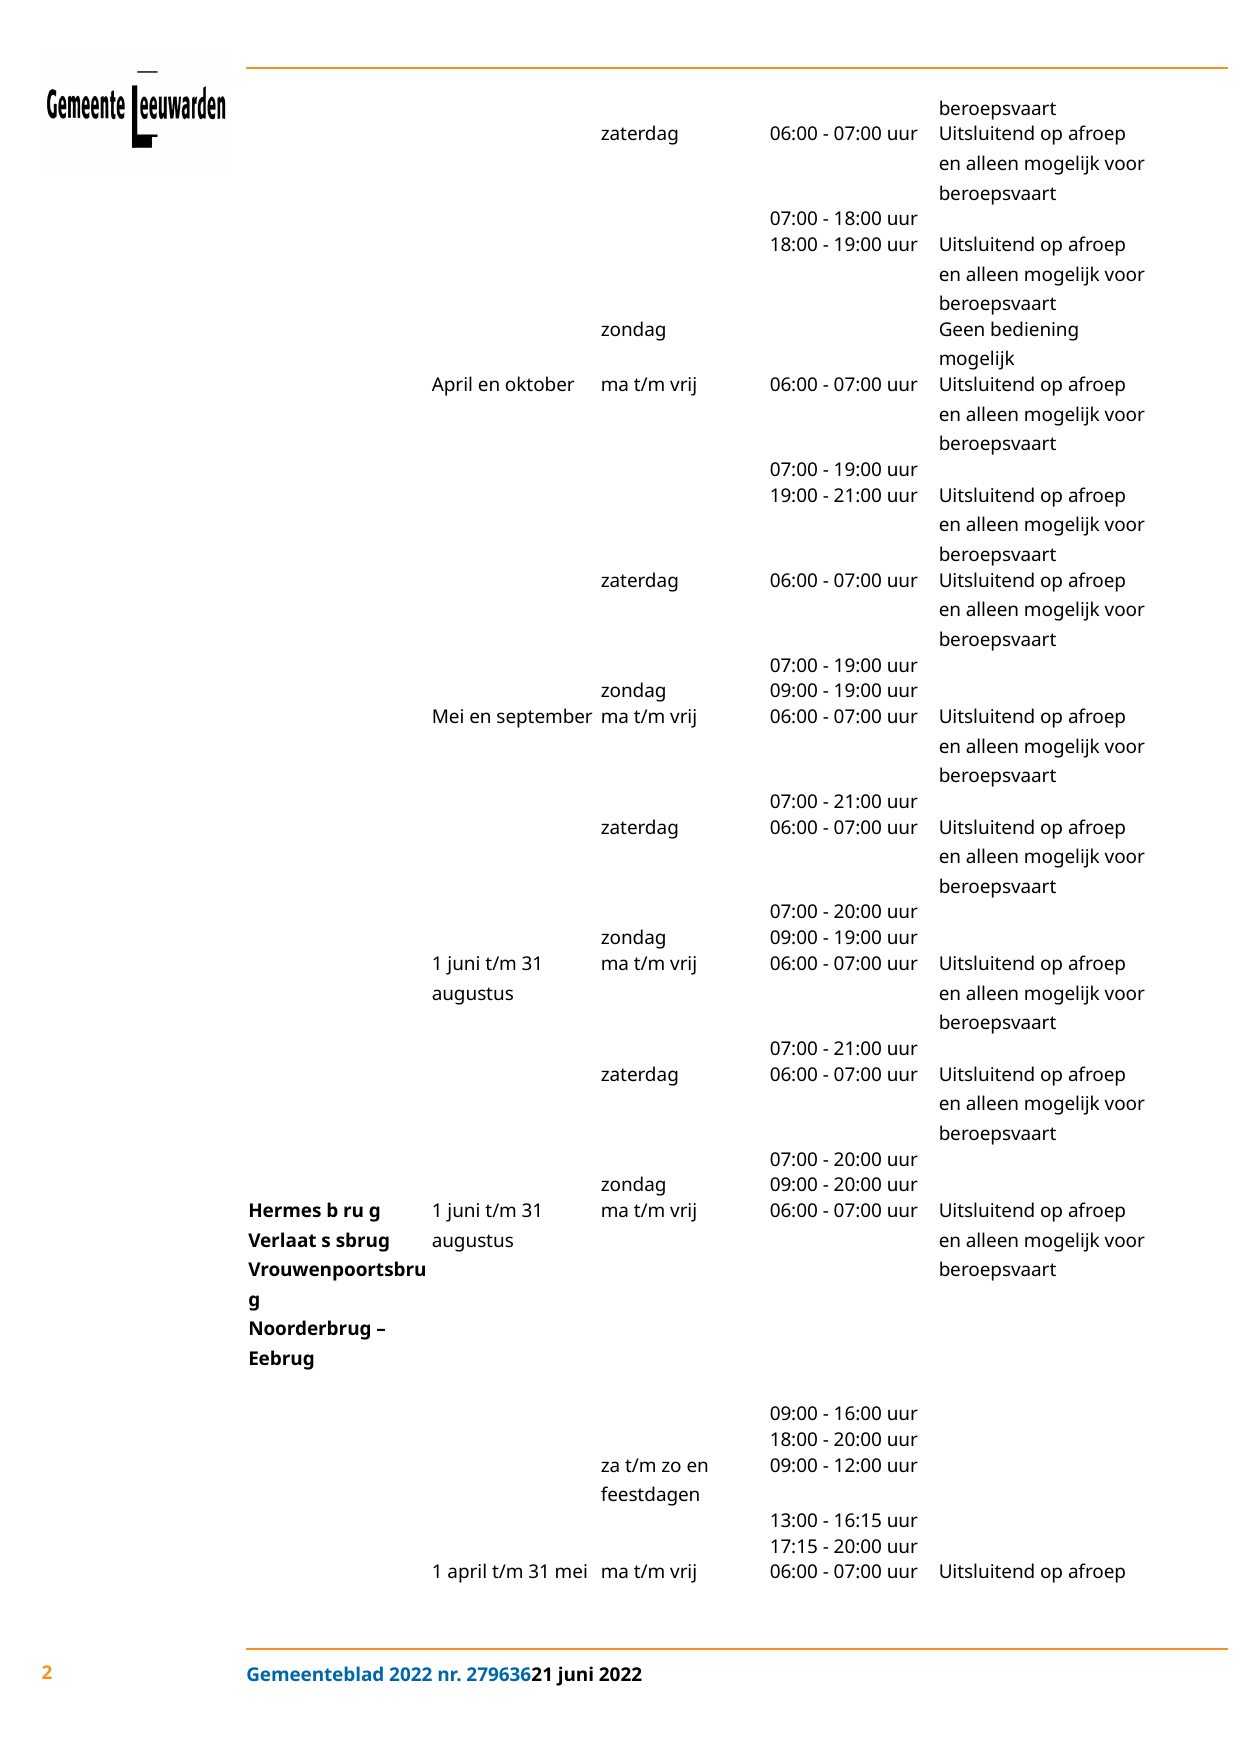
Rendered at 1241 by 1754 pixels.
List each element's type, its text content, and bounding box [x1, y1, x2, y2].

table_cell [770, 316, 938, 371]
table_cell ma t/m vrij [601, 1559, 769, 1584]
table_cell [939, 1507, 1152, 1533]
table_cell Uitsluitend op afroep en alleen mogelijk voor beroepsvaart [939, 482, 1152, 567]
table_cell [432, 456, 601, 482]
table_cell zaterdag [601, 1061, 769, 1146]
table_cell [432, 231, 601, 316]
table_cell [248, 1171, 432, 1197]
table_cell [248, 925, 432, 950]
table_cell 06:00 - 07:00 uur [770, 121, 938, 205]
table_cell [248, 371, 432, 456]
table_cell 19:00 - 21:00 uur [770, 482, 938, 567]
table_cell 18:00 - 20:00 uur [770, 1426, 938, 1452]
table_cell [248, 205, 432, 231]
table_cell Uitsluitend op afroep [939, 1559, 1152, 1584]
table_cell 09:00 - 19:00 uur [770, 925, 938, 950]
table_cell [601, 788, 769, 814]
table_cell [432, 1400, 601, 1426]
table_cell [939, 678, 1152, 703]
table_cell [248, 950, 432, 1035]
table_cell 06:00 - 07:00 uur [770, 371, 938, 456]
table_cell ma t/m vrij [601, 950, 769, 1035]
table_cell Hermes b ru g Verlaat s sbrug Vrouwenpoortsbrug Noorderbrug – Eebrug [248, 1197, 432, 1400]
table_cell [248, 456, 432, 482]
table_cell beroepsvaart [939, 95, 1152, 121]
table_cell [432, 899, 601, 924]
table_cell April en oktober [432, 371, 601, 456]
table_cell ma t/m vrij [601, 371, 769, 456]
table_cell [248, 95, 432, 121]
table_cell [432, 814, 601, 899]
table_cell [432, 1507, 601, 1533]
table_cell 06:00 - 07:00 uur [770, 814, 938, 899]
table_cell 06:00 - 07:00 uur [770, 950, 938, 1035]
table_cell [939, 899, 1152, 924]
table_cell [770, 95, 938, 121]
table_cell [248, 1452, 432, 1507]
table_cell zondag [601, 925, 769, 950]
table_cell [432, 1061, 601, 1146]
table_cell ma t/m vrij [601, 1197, 769, 1400]
table_cell [601, 1507, 769, 1533]
table_cell 07:00 - 18:00 uur [770, 205, 938, 231]
table_cell za t/m zo en feestdagen [601, 1452, 769, 1507]
table_cell [939, 1171, 1152, 1197]
table_cell [939, 1035, 1152, 1061]
table_cell [248, 678, 432, 703]
table_cell [939, 1426, 1152, 1452]
table_cell [432, 788, 601, 814]
table_cell [248, 703, 432, 788]
table_cell 07:00 - 20:00 uur [770, 1146, 938, 1171]
table_cell [248, 1146, 432, 1171]
table_cell [939, 205, 1152, 231]
table_cell [432, 1171, 601, 1197]
table_cell [939, 1452, 1152, 1507]
table_cell 07:00 - 20:00 uur [770, 899, 938, 924]
table_cell 06:00 - 07:00 uur [770, 567, 938, 652]
table_cell [601, 1400, 769, 1426]
table_cell [432, 1426, 601, 1452]
table_cell [248, 1400, 432, 1426]
table_cell [432, 95, 601, 121]
table_cell Uitsluitend op afroep en alleen mogelijk voor beroepsvaart [939, 703, 1152, 788]
table_cell [432, 316, 601, 371]
table_cell [248, 316, 432, 371]
table_cell [248, 1061, 432, 1146]
table_cell ma t/m vrij [601, 703, 769, 788]
table_cell Uitsluitend op afroep en alleen mogelijk voor beroepsvaart [939, 231, 1152, 316]
table_cell [939, 1146, 1152, 1171]
table_cell 13:00 - 16:15 uur [770, 1507, 938, 1533]
table_cell 17:15 - 20:00 uur [770, 1533, 938, 1559]
table_cell Uitsluitend op afroep en alleen mogelijk voor beroepsvaart [939, 814, 1152, 899]
table_cell [939, 652, 1152, 677]
table_cell [248, 899, 432, 924]
table_cell [248, 814, 432, 899]
table_cell Uitsluitend op afroep en alleen mogelijk voor beroepsvaart [939, 1061, 1152, 1146]
table_cell [601, 1533, 769, 1559]
table_cell [248, 567, 432, 652]
table_cell Mei en september [432, 703, 601, 788]
table_cell [248, 1507, 432, 1533]
table_cell 07:00 - 19:00 uur [770, 456, 938, 482]
table_cell [601, 899, 769, 924]
table_cell [432, 205, 601, 231]
table_cell 1 juni t/m 31 augustus [432, 950, 601, 1035]
table_cell [432, 678, 601, 703]
table_cell Uitsluitend op afroep en alleen mogelijk voor beroepsvaart [939, 567, 1152, 652]
table_cell [601, 231, 769, 316]
table_cell Uitsluitend op afroep en alleen mogelijk voor beroepsvaart [939, 950, 1152, 1035]
table_cell 07:00 - 21:00 uur [770, 1035, 938, 1061]
table_cell [432, 567, 601, 652]
picture [41, 47, 231, 172]
table_cell [432, 1035, 601, 1061]
table_cell zondag [601, 1171, 769, 1197]
table_cell [939, 1533, 1152, 1559]
table_cell [601, 456, 769, 482]
table_cell [601, 482, 769, 567]
table_cell 06:00 - 07:00 uur [770, 1197, 938, 1400]
table_cell [432, 652, 601, 677]
table_cell 09:00 - 16:00 uur [770, 1400, 938, 1426]
table_cell 07:00 - 21:00 uur [770, 788, 938, 814]
table_cell [601, 1035, 769, 1061]
table_cell zaterdag [601, 814, 769, 899]
table_cell [248, 482, 432, 567]
table_cell Uitsluitend op afroep en alleen mogelijk voor beroepsvaart [939, 121, 1152, 205]
table_cell [248, 788, 432, 814]
table_cell [601, 205, 769, 231]
table_cell [248, 652, 432, 677]
table_cell zondag [601, 316, 769, 371]
table_cell [248, 1035, 432, 1061]
table_cell 18:00 - 19:00 uur [770, 231, 938, 316]
table_cell zaterdag [601, 121, 769, 205]
table_cell 07:00 - 19:00 uur [770, 652, 938, 677]
table_cell zondag [601, 678, 769, 703]
table_cell [601, 1146, 769, 1171]
table_cell 06:00 - 07:00 uur [770, 703, 938, 788]
table_cell [248, 1559, 432, 1584]
table_cell 06:00 - 07:00 uur [770, 1061, 938, 1146]
table_cell [939, 788, 1152, 814]
table_cell [601, 95, 769, 121]
table_cell Uitsluitend op afroep en alleen mogelijk voor beroepsvaart [939, 1197, 1152, 1400]
table_cell [939, 1400, 1152, 1426]
table_cell [939, 925, 1152, 950]
table_cell [432, 1146, 601, 1171]
table_cell [248, 1533, 432, 1559]
table_cell [248, 231, 432, 316]
table_cell [432, 121, 601, 205]
table_cell zaterdag [601, 567, 769, 652]
table_cell 09:00 - 20:00 uur [770, 1171, 938, 1197]
table_cell [248, 1426, 432, 1452]
table_cell 09:00 - 12:00 uur [770, 1452, 938, 1507]
table_cell [432, 925, 601, 950]
table_cell [939, 456, 1152, 482]
table_cell Uitsluitend op afroep en alleen mogelijk voor beroepsvaart [939, 371, 1152, 456]
table_cell [601, 1426, 769, 1452]
table_cell Geen bediening mogelijk [939, 316, 1152, 371]
table_cell 06:00 - 07:00 uur [770, 1559, 938, 1584]
table_cell [432, 482, 601, 567]
table_cell [432, 1533, 601, 1559]
table_cell 1 april t/m 31 mei [432, 1559, 601, 1584]
table_cell [432, 1452, 601, 1507]
table_cell [601, 652, 769, 677]
table_cell [248, 121, 432, 205]
table_cell 1 juni t/m 31 augustus [432, 1197, 601, 1400]
table_cell 09:00 - 19:00 uur [770, 678, 938, 703]
